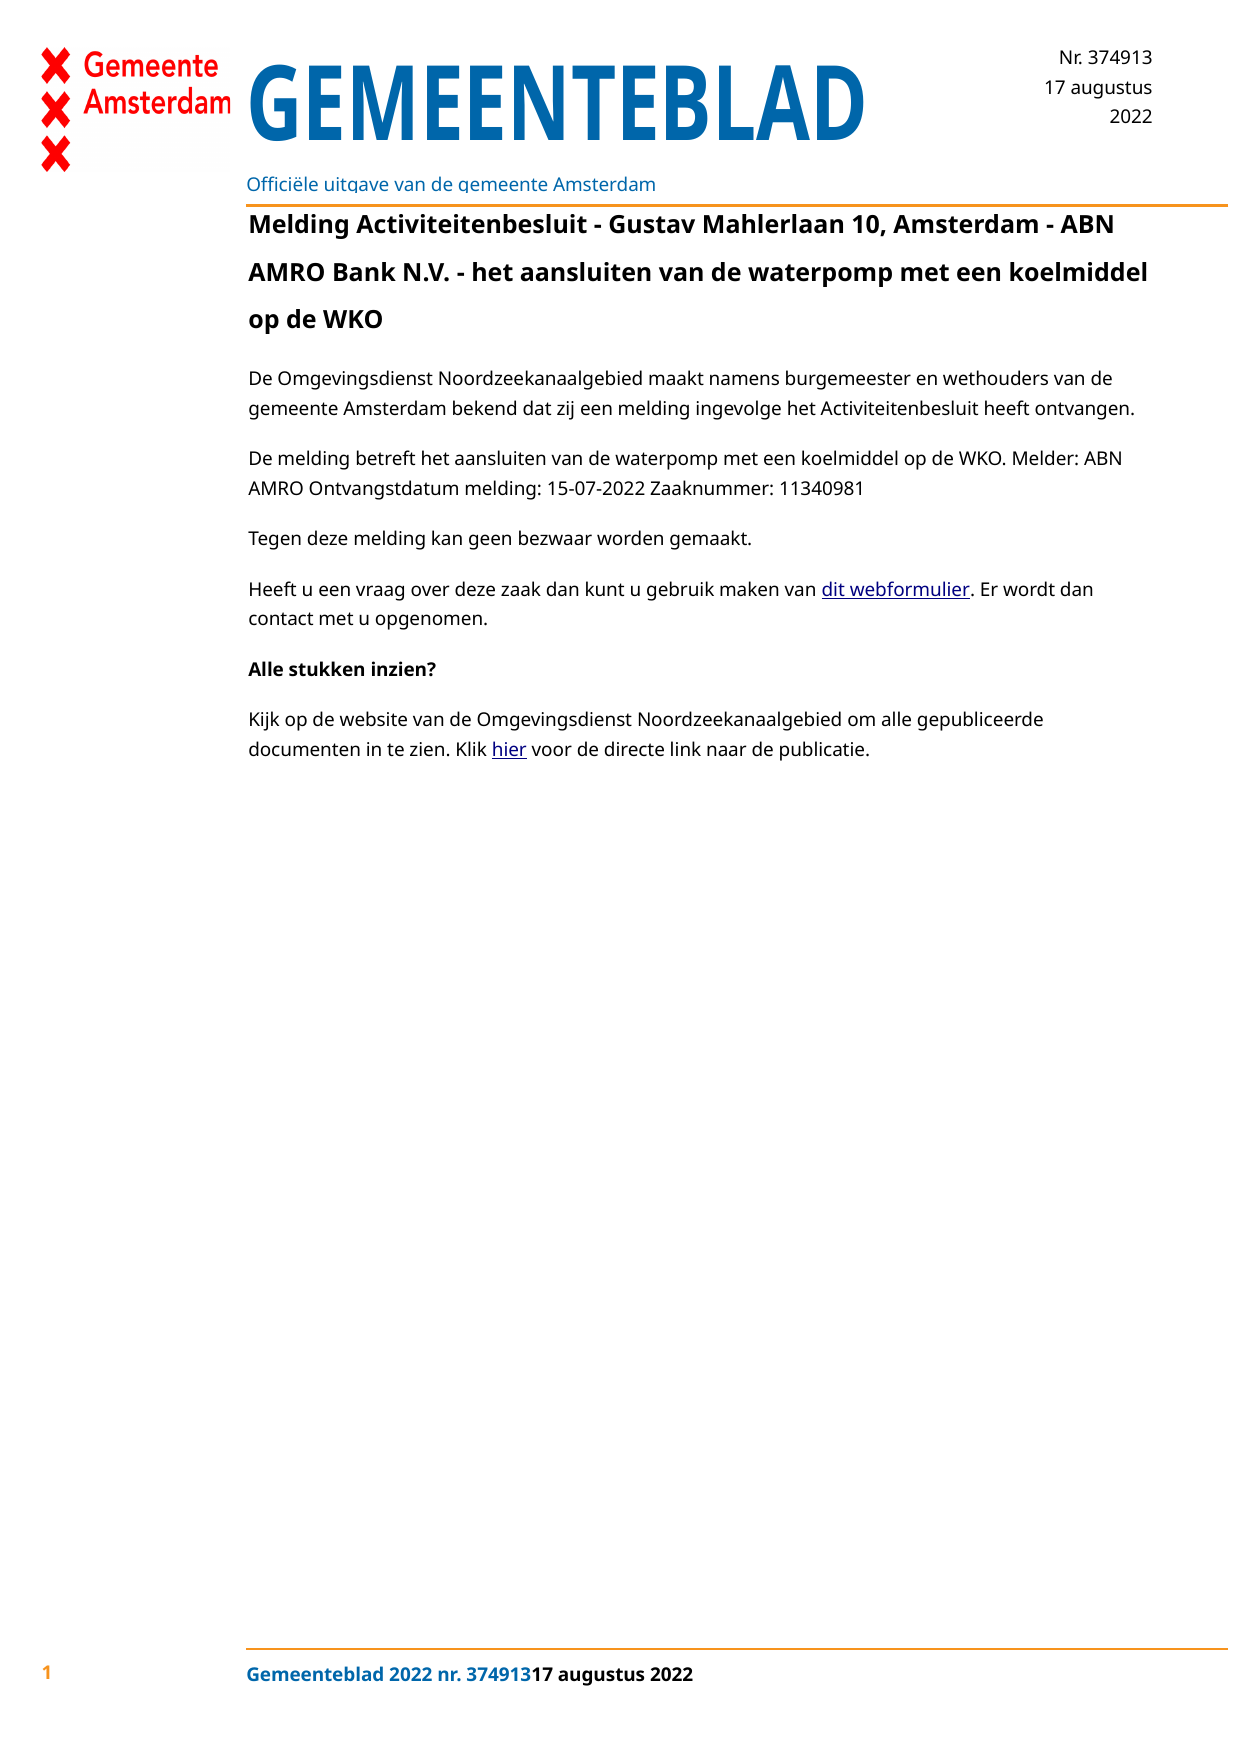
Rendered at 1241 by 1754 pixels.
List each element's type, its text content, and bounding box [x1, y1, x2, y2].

text Tegen deze melding kan geen bezwaar worden gemaakt. [248, 526, 1152, 551]
text Alle stukken inzien? [248, 656, 1152, 682]
text De melding betreft het aansluiten van de waterpomp met een koelmiddel op de WKO. Melder: ABN AMRO Ontvangstdatum melding: 15-07-2022 Zaaknummer: 11340981 [248, 446, 1152, 501]
text De Omgevingsdienst Noordzeekanaalgebied maakt namens burgemeester en wethouders van de gemeente Amsterdam bekend dat zij een melding ingevolge het Activiteitenbesluit heeft ontvangen. [248, 366, 1152, 421]
text Kijk op de website van de Omgevingsdienst Noordzeekanaalgebied om alle gepubliceerde documenten in te zien. Klik hier voor de directe link naar de publicatie. [248, 706, 1152, 762]
text Melding Activiteitenbesluit - Gustav Mahlerlaan 10, Amsterdam - ABN AMRO Bank N.V. - het aansluiten van de waterpomp met een koelmiddel op de WKO [248, 207, 1152, 336]
text Heeft u een vraag over deze zaak dan kunt u gebruik maken van dit webformulier. Er wordt dan contact met u opgenomen. [248, 576, 1152, 631]
picture [41, 47, 231, 172]
